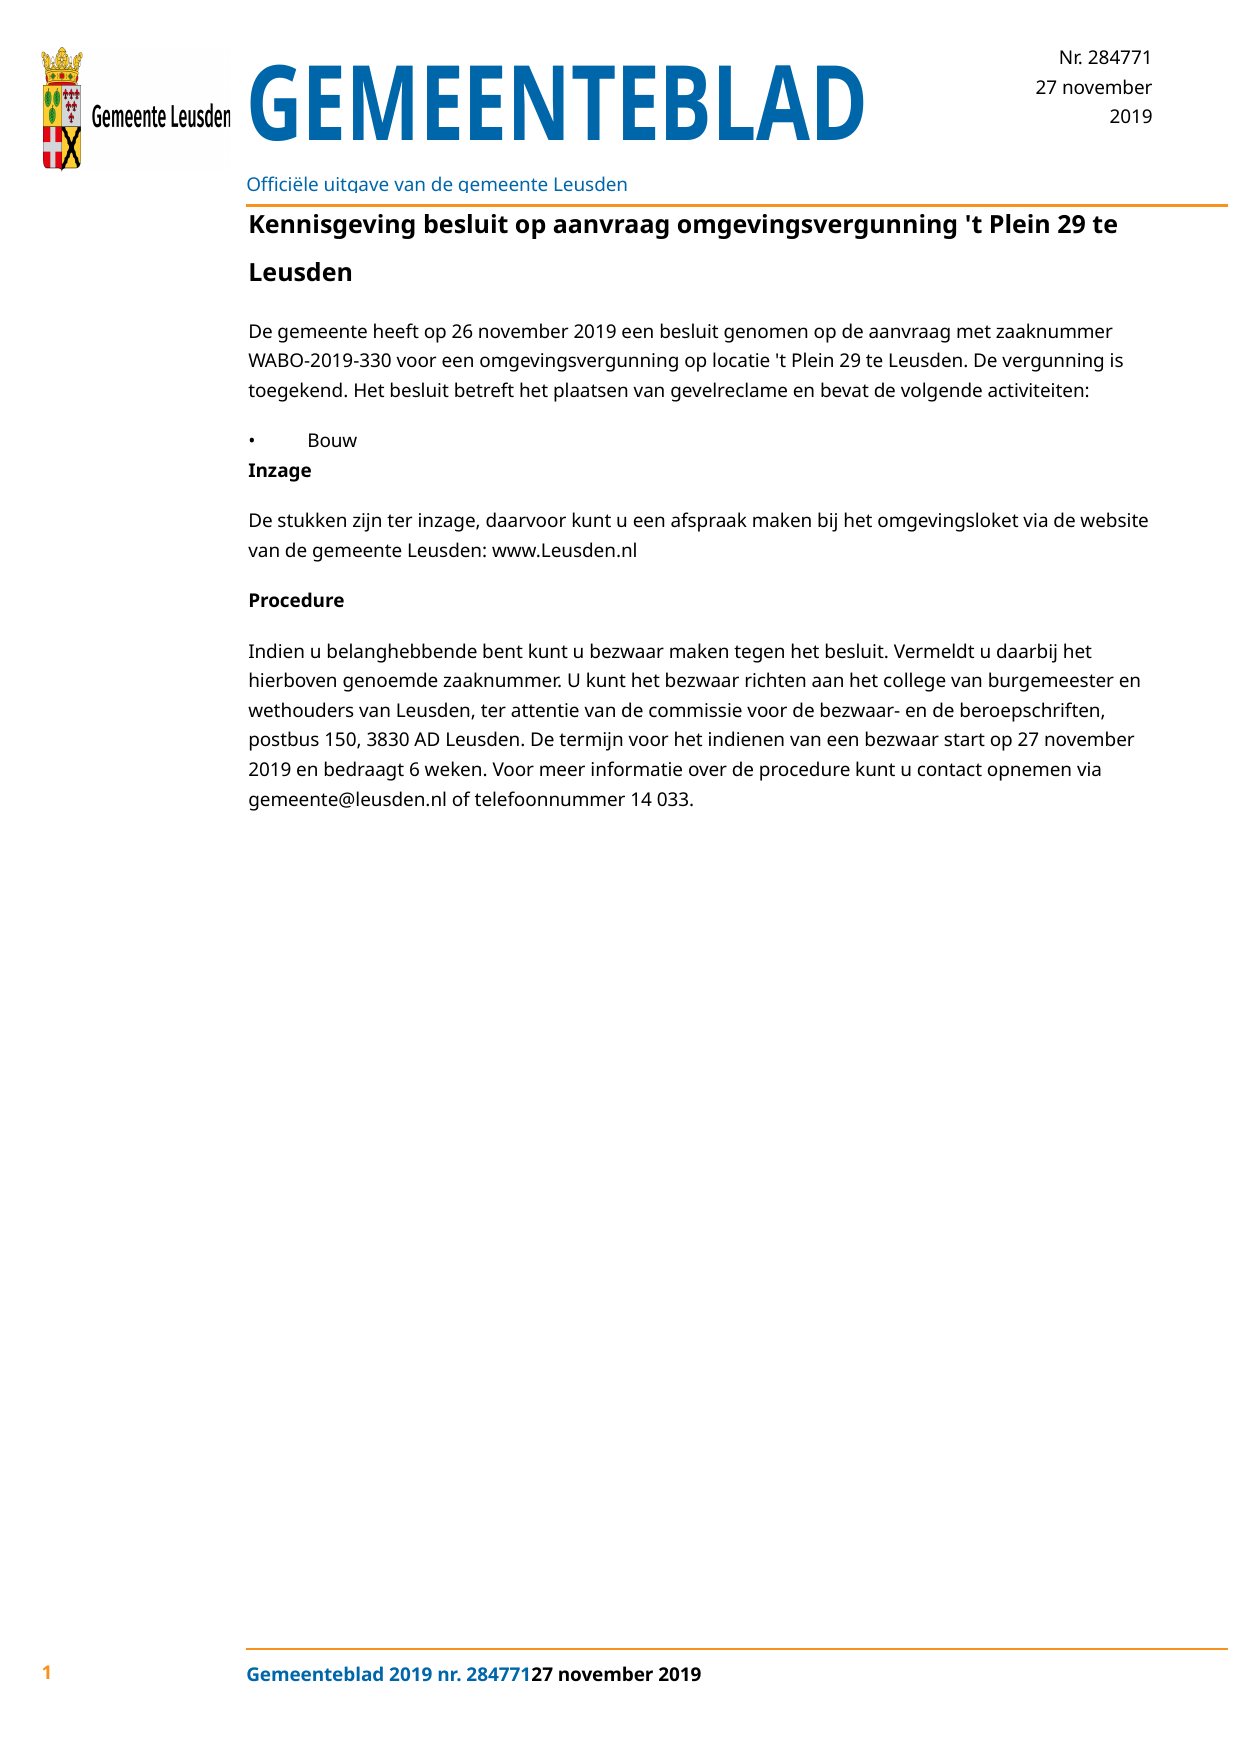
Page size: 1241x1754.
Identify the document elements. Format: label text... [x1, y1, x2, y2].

text Indien u belanghebbende bent kunt u bezwaar maken tegen het besluit. Vermeldt u daarbij het hierboven genoemde zaaknummer. U kunt het bezwaar richten aan het college van burgemeester en wethouders van Leusden, ter attentie van de commissie voor de bezwaar- en de beroepschriften, postbus 150, 3830 AD Leusden. De termijn voor het indienen van een bezwaar start op 27 november 2019 en bedraagt 6 weken. Voor meer informatie over de procedure kunt u contact opnemen via gemeente@leusden.nl of telefoonnummer 14 033. [248, 638, 1152, 812]
text De gemeente heeft op 26 november 2019 een besluit genomen op de aanvraag met zaaknummer WABO-2019-330 voor een omgevingsvergunning op locatie 't Plein 29 te Leusden. De vergunning is toegekend. Het besluit betreft het plaatsen van gevelreclame en bevat de volgende activiteiten: [248, 318, 1152, 403]
text Kennisgeving besluit op aanvraag omgevingsvergunning 't Plein 29 te Leusden [248, 207, 1152, 288]
text Procedure [248, 587, 1152, 613]
picture [41, 47, 231, 172]
list Bouw [248, 427, 1152, 453]
text De stukken zijn ter inzage, daarvoor kunt u een afspraak maken bij het omgevingsloket via de website van de gemeente Leusden: www.Leusden.nl [248, 507, 1152, 563]
text Inzage [248, 457, 1152, 483]
